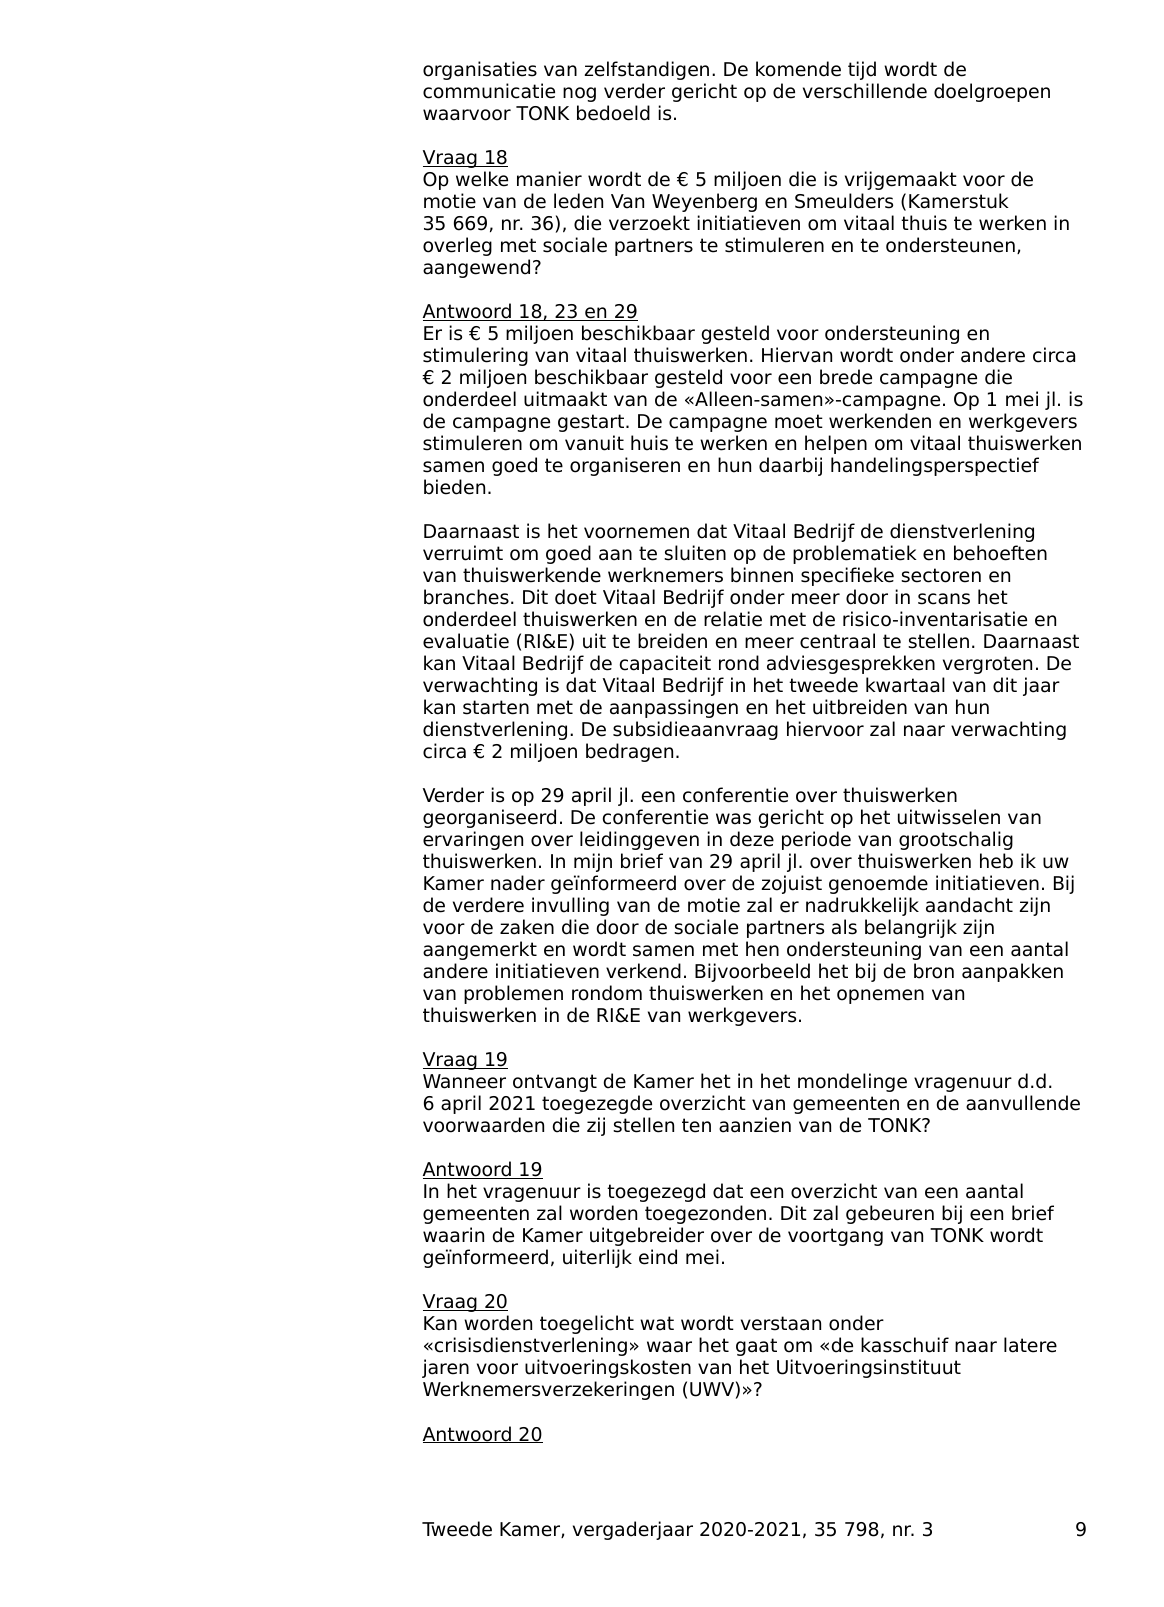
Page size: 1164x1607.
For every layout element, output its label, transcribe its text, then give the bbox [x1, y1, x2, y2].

text Antwoord 18, 23 en 29 [422, 301, 1087, 323]
text Vraag 20 [422, 1291, 1087, 1313]
text Antwoord 19 [422, 1159, 1087, 1181]
text Er is € 5 miljoen beschikbaar gesteld voor ondersteuning en stimulering van vitaal thuiswerken. Hiervan wordt onder andere circa € 2 miljoen beschikbaar gesteld voor een brede campagne die onderdeel uitmaakt van de «Alleen-samen»-campagne. Op 1 mei jl. is de campagne gestart. De campagne moet werkenden en werkgevers stimuleren om vanuit huis te werken en helpen om vitaal thuiswerken samen goed te organiseren en hun daarbij handelingsperspectief bieden. [422, 323, 1087, 499]
text In het vragenuur is toegezegd dat een overzicht van een aantal gemeenten zal worden toegezonden. Dit zal gebeuren bij een brief waarin de Kamer uitgebreider over de voortgang van TONK wordt geïnformeerd, uiterlijk eind mei. [422, 1181, 1087, 1269]
text Verder is op 29 april jl. een conferentie over thuiswerken georganiseerd. De conferentie was gericht op het uitwisselen van ervaringen over leidinggeven in deze periode van grootschalig thuiswerken. In mijn brief van 29 april jl. over thuiswerken heb ik uw Kamer nader geïnformeerd over de zojuist genoemde initiatieven. Bij de verdere invulling van de motie zal er nadrukkelijk aandacht zijn voor de zaken die door de sociale partners als belangrijk zijn aangemerkt en wordt samen met hen ondersteuning van een aantal andere initiatieven verkend. Bijvoorbeeld het bij de bron aanpakken van problemen rondom thuiswerken en het opnemen van thuiswerken in de RI&E van werkgevers. [422, 785, 1087, 1027]
text organisaties van zelfstandigen. De komende tijd wordt de communicatie nog verder gericht op de verschillende doelgroepen waarvoor TONK bedoeld is. [422, 59, 1087, 125]
text Vraag 19 [422, 1049, 1087, 1071]
text Wanneer ontvangt de Kamer het in het mondelinge vragenuur d.d. 6 april 2021 toegezegde overzicht van gemeenten en de aanvullende voorwaarden die zij stellen ten aanzien van de TONK? [422, 1071, 1087, 1137]
text Kan worden toegelicht wat wordt verstaan onder «crisisdienstverlening» waar het gaat om «de kasschuif naar latere jaren voor uitvoeringskosten van het Uitvoeringsinstituut Werknemersverzekeringen (UWV)»? [422, 1313, 1087, 1401]
text Op welke manier wordt de € 5 miljoen die is vrijgemaakt voor de motie van de leden Van Weyenberg en Smeulders (Kamerstuk 35 669, nr. 36), die verzoekt initiatieven om vitaal thuis te werken in overleg met sociale partners te stimuleren en te ondersteunen, aangewend? [422, 169, 1087, 279]
text Vraag 18 [422, 147, 1087, 169]
text Antwoord 20 [422, 1423, 1087, 1445]
text Daarnaast is het voornemen dat Vitaal Bedrijf de dienstverlening verruimt om goed aan te sluiten op de problematiek en behoeften van thuiswerkende werknemers binnen specifieke sectoren en branches. Dit doet Vitaal Bedrijf onder meer door in scans het onderdeel thuiswerken en de relatie met de risico-inventarisatie en evaluatie (RI&E) uit te breiden en meer centraal te stellen. Daarnaast kan Vitaal Bedrijf de capaciteit rond adviesgesprekken vergroten. De verwachting is dat Vitaal Bedrijf in het tweede kwartaal van dit jaar kan starten met de aanpassingen en het uitbreiden van hun dienstverlening. De subsidieaanvraag hiervoor zal naar verwachting circa € 2 miljoen bedragen. [422, 521, 1087, 763]
